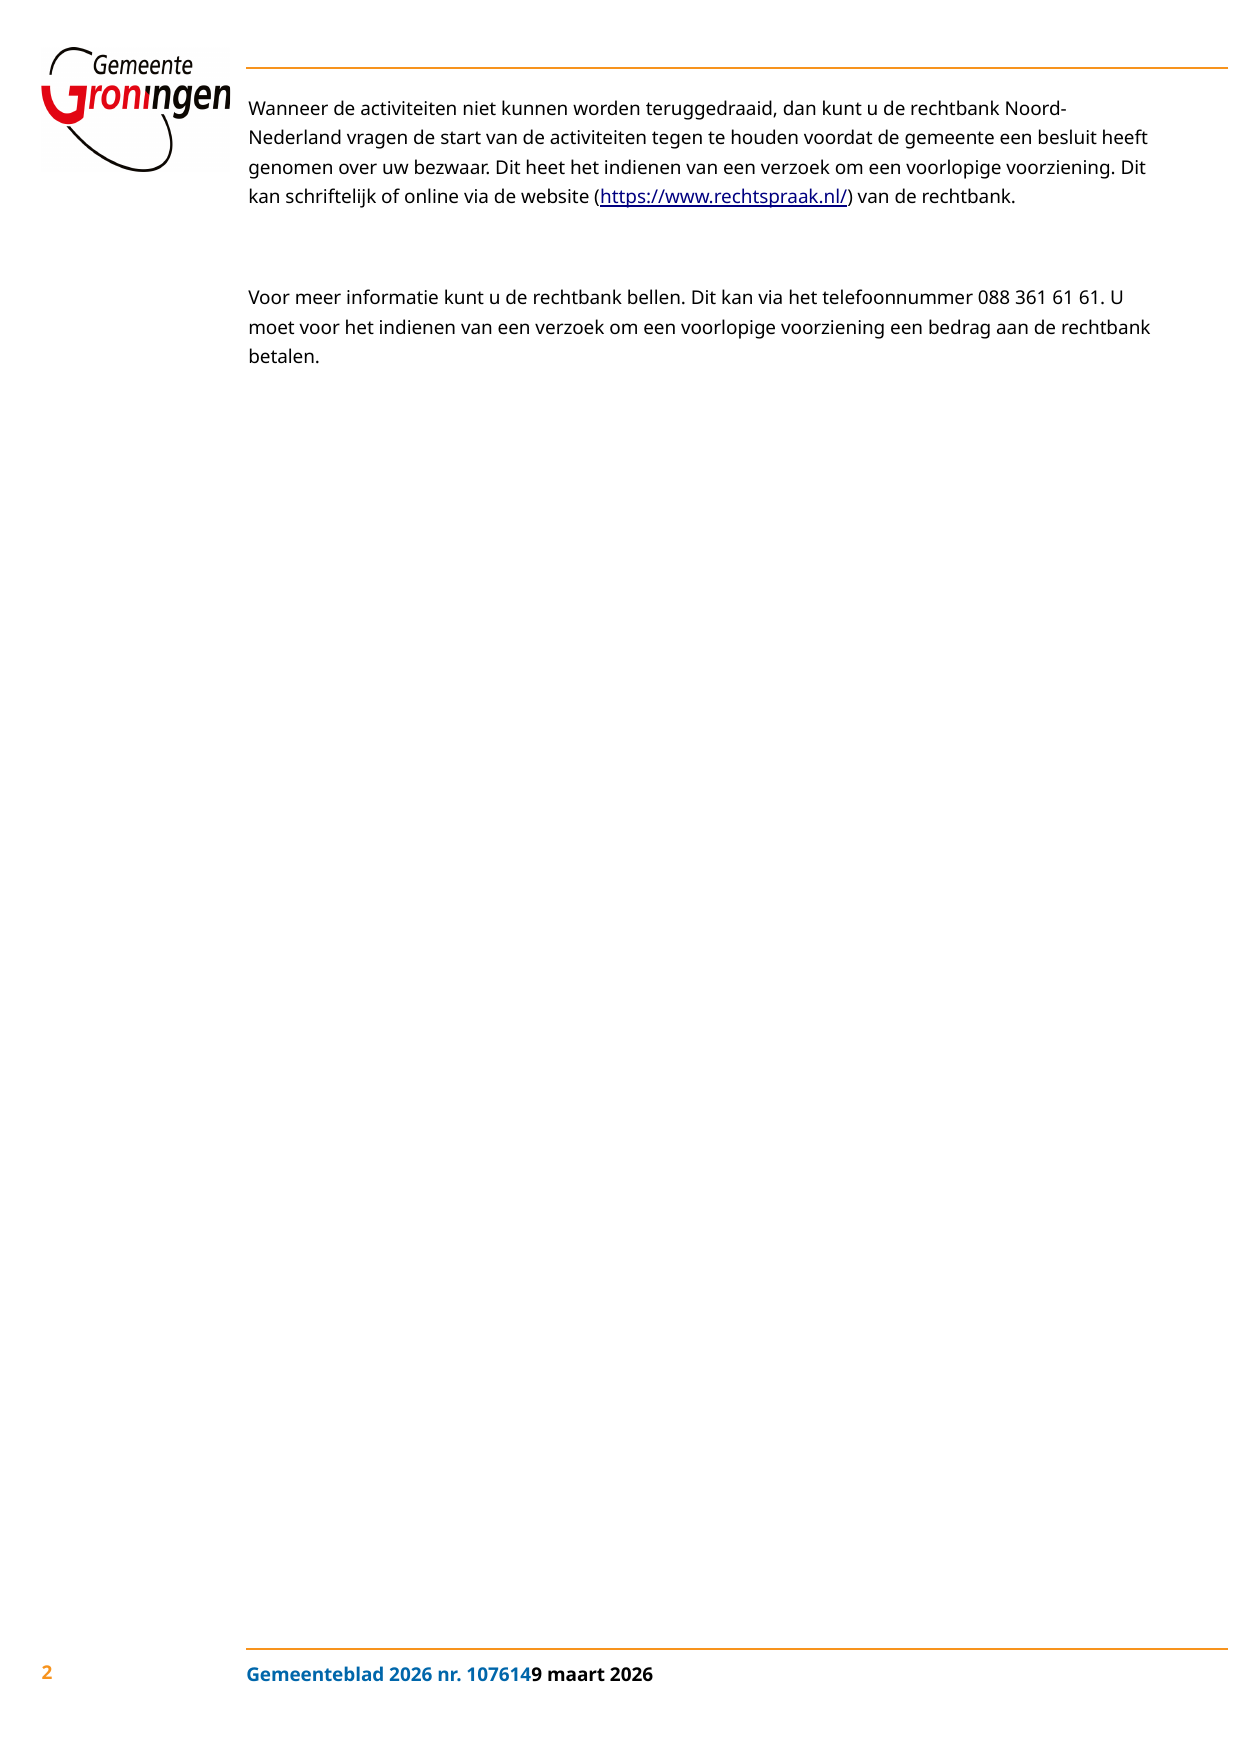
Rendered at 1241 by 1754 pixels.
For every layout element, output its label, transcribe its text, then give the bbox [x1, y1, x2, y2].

text Wanneer de activiteiten niet kunnen worden teruggedraaid, dan kunt u de rechtbank Noord-Nederland vragen de start van de activiteiten tegen te houden voordat de gemeente een besluit heeft genomen over uw bezwaar. Dit heet het indienen van een verzoek om een voorlopige voorziening. Dit kan schriftelijk of online via de website (https://www.rechtspraak.nl/) van de rechtbank. [248, 95, 1152, 209]
text Voor meer informatie kunt u de rechtbank bellen. Dit kan via het telefoonnummer 088 361 61 61. U moet voor het indienen van een verzoek om een voorlopige voorziening een bedrag aan de rechtbank betalen. [248, 284, 1152, 369]
picture [41, 47, 231, 172]
